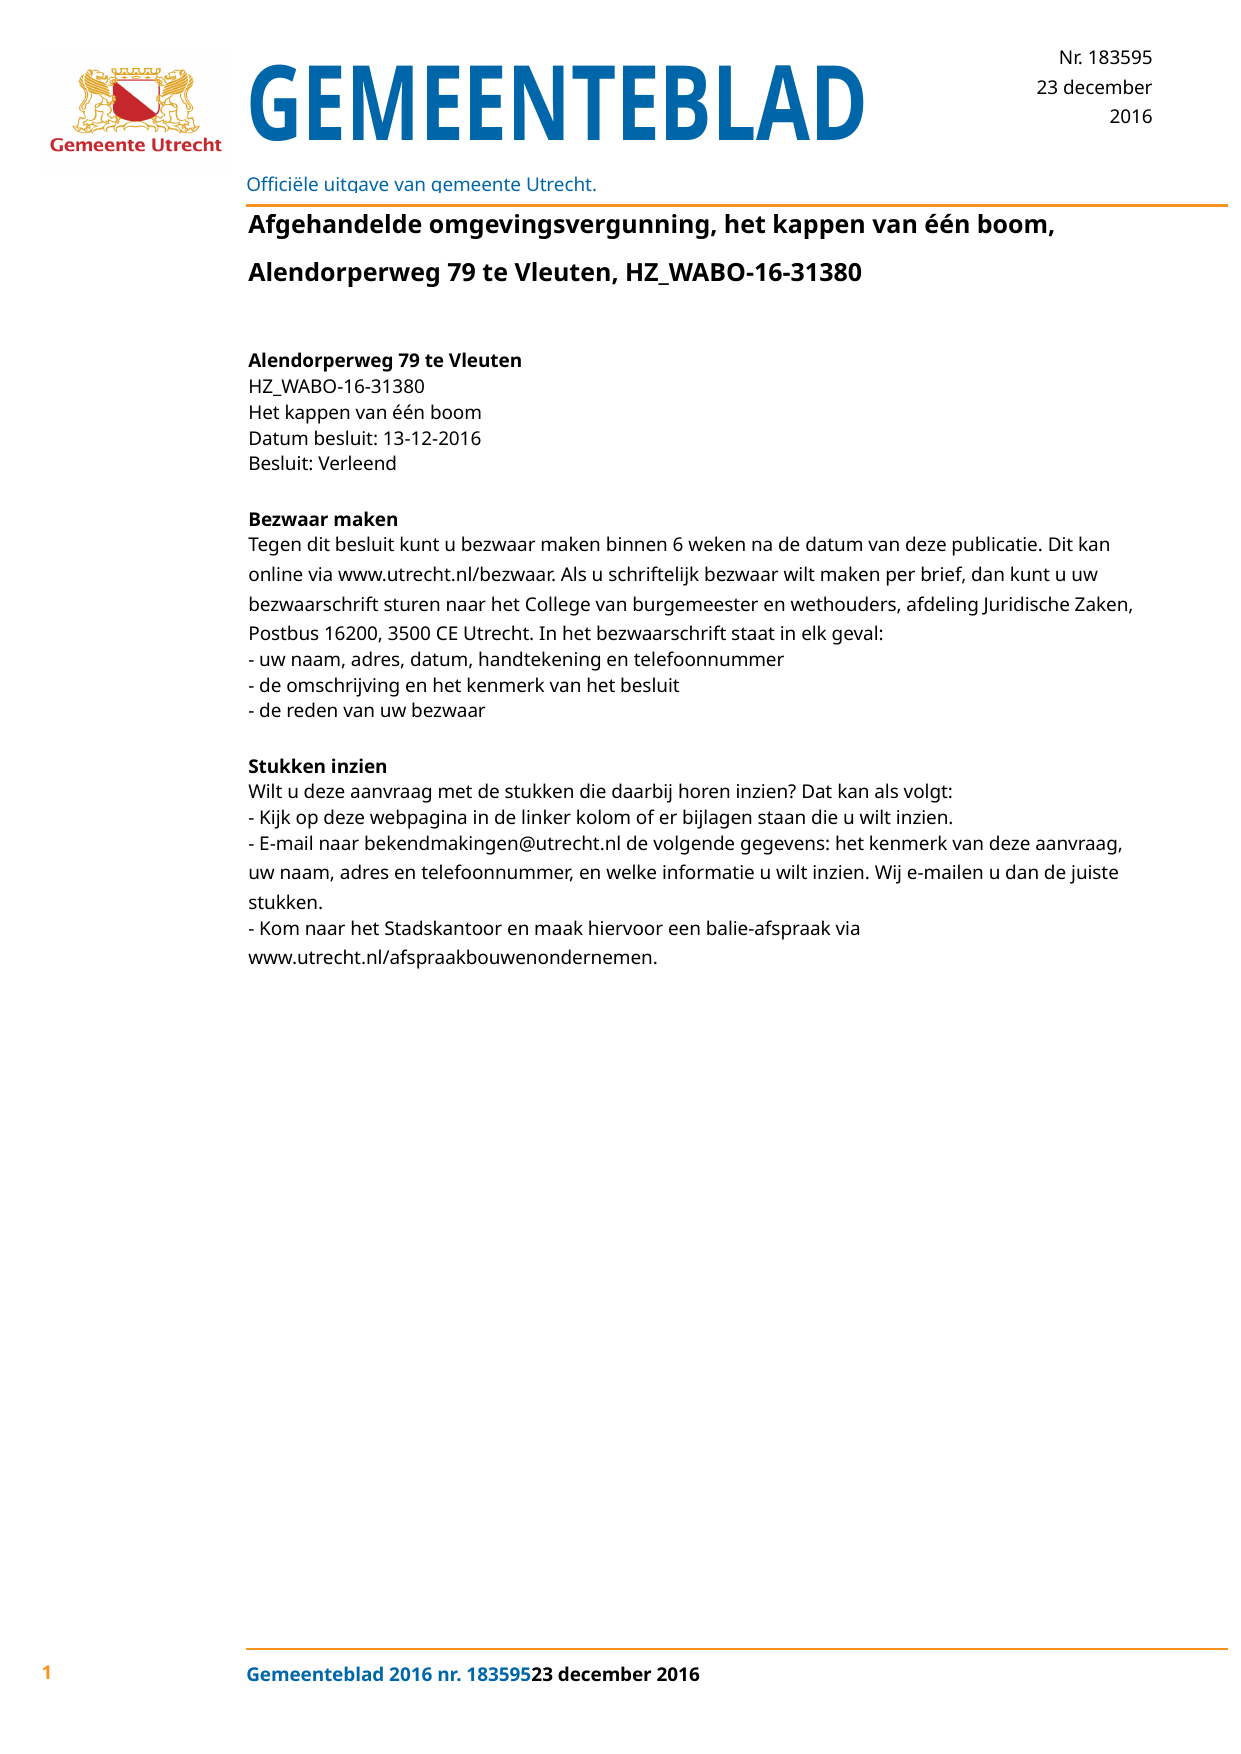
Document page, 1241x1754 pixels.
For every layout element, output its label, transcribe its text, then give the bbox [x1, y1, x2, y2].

picture [41, 47, 231, 172]
table_cell Het kappen van één boom [248, 399, 1152, 425]
table_cell Besluit: Verleend [248, 451, 1152, 506]
table_cell - Kom naar het Stadskantoor en maak hiervoor een balie-afspraak via www.utrecht.nl/afspraakbouwenondernemen. [248, 915, 1152, 970]
table_cell - Kijk op deze webpagina in de linker kolom of er bijlagen staan die u wilt inzien. [248, 804, 1152, 830]
table_cell Wilt u deze aanvraag met de stukken die daarbij horen inzien? Dat kan als volgt: [248, 779, 1152, 804]
table_cell HZ_WABO-16-31380 [248, 373, 1152, 399]
table_cell - uw naam, adres, datum, handtekening en telefoonnummer [248, 646, 1152, 672]
table_cell Bezwaar maken [248, 506, 1152, 532]
table_cell Datum besluit: 13-12-2016 [248, 425, 1152, 451]
text Afgehandelde omgevingsvergunning, het kappen van één boom, Alendorperweg 79 te Vleuten, HZ_WABO-16-31380 [248, 207, 1152, 288]
table_cell - E-mail naar bekendmakingen@utrecht.nl de volgende gegevens: het kenmerk van deze aanvraag, uw naam, adres en telefoonnummer, en welke informatie u wilt inzien. Wij e-mailen u dan de juiste stukken. [248, 830, 1152, 915]
table_cell - de omschrijving en het kenmerk van het besluit [248, 672, 1152, 697]
table_cell Tegen dit besluit kunt u bezwaar maken binnen 6 weken na de datum van deze publicatie. Dit kan online via www.utrecht.nl/bezwaar. Als u schriftelijk bezwaar wilt maken per brief, dan kunt u uw bezwaarschrift sturen naar het College van burgemeester en wethouders, afdeling Juridische Zaken, Postbus 16200, 3500 CE Utrecht. In het bezwaarschrift staat in elk geval: [248, 532, 1152, 646]
table_cell - de reden van uw bezwaar [248, 698, 1152, 753]
table_header Alendorperweg 79 te Vleuten [248, 348, 1152, 373]
table_cell Stukken inzien [248, 753, 1152, 778]
